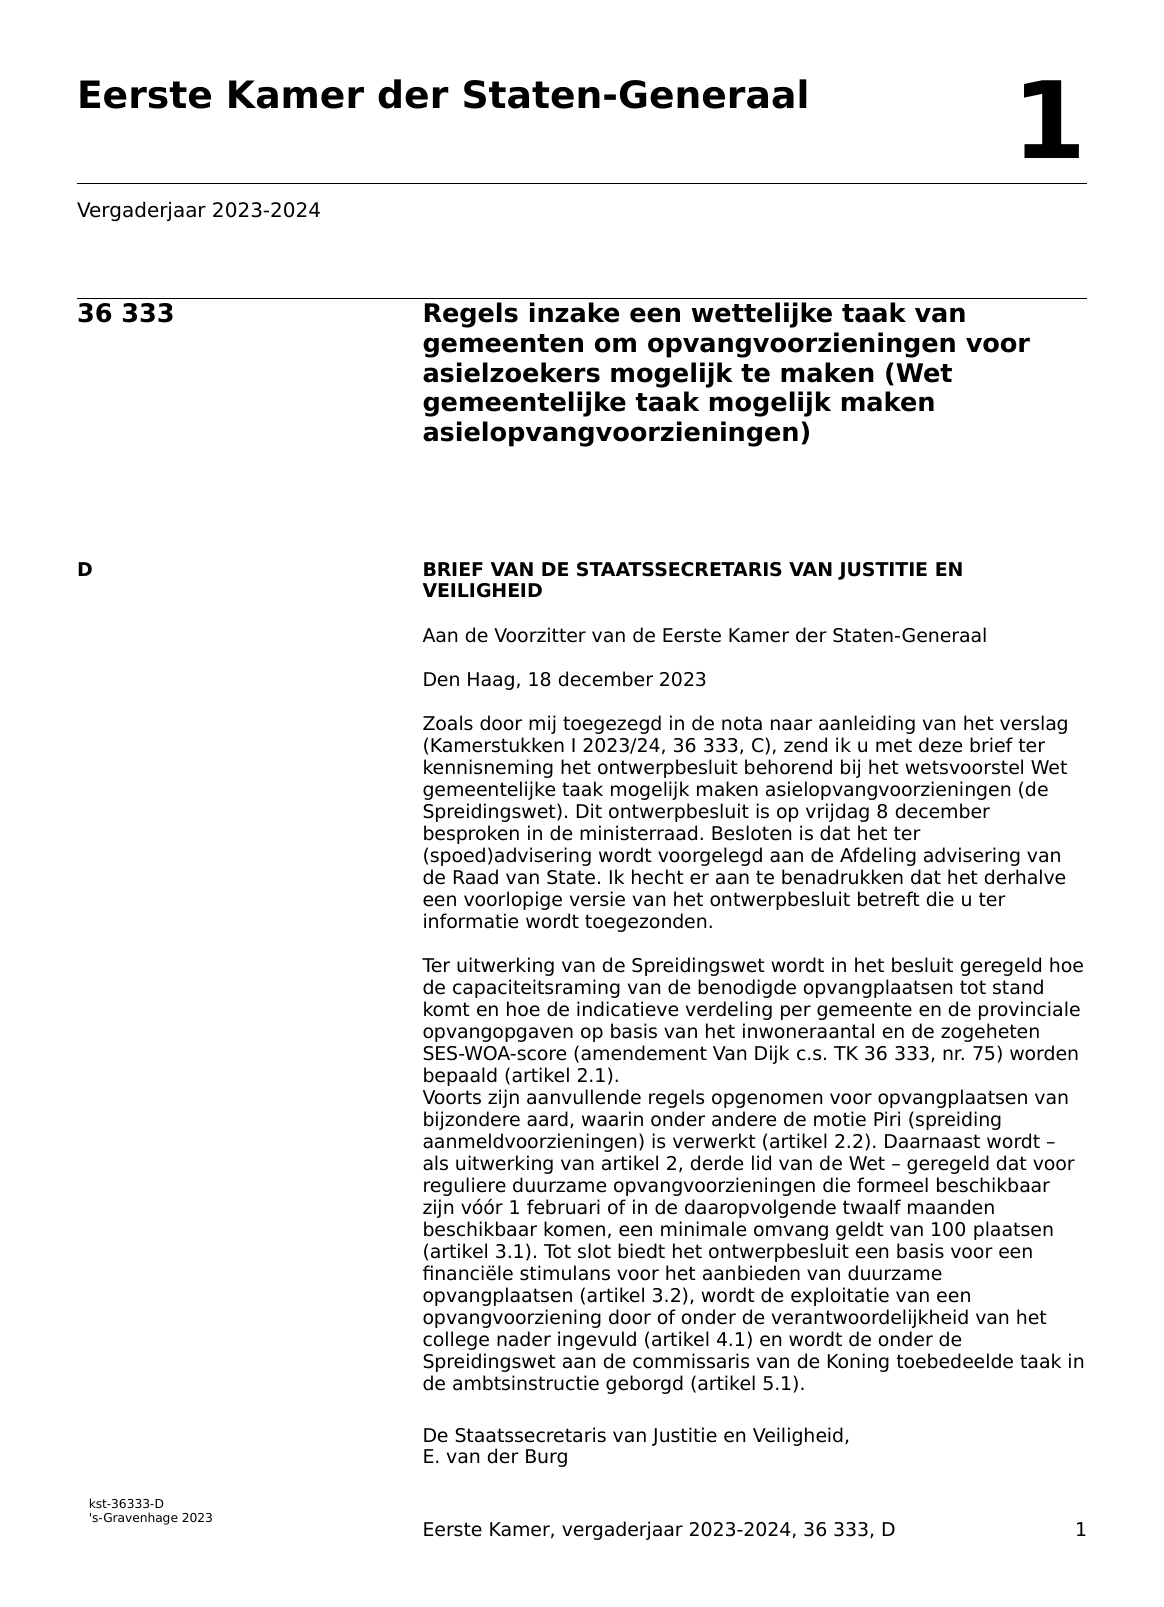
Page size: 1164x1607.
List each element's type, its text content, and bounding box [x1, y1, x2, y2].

text Zoals door mij toegezegd in de nota naar aanleiding van het verslag (Kamerstukken I 2023/24, 36 333, C), zend ik u met deze brief ter kennisneming het ontwerpbesluit behorend bij het wetsvoorstel Wet gemeentelijke taak mogelijk maken asielopvangvoorzieningen (de Spreidingswet). Dit ontwerpbesluit is op vrijdag 8 december besproken in de ministerraad. Besloten is dat het ter (spoed)advisering wordt voorgelegd aan de Afdeling advisering van de Raad van State. Ik hecht er aan te benadrukken dat het derhalve een voorlopige versie van het ontwerpbesluit betreft die u ter informatie wordt toegezonden. [422, 713, 1087, 933]
table_cell Vergaderjaar 2023-2024 [77, 184, 1087, 298]
text Aan de Voorzitter van de Eerste Kamer der Staten-Generaal [422, 624, 1087, 647]
subtitle D BRIEF VAN DE STAATSSECRETARIS VAN JUSTITIE EN VEILIGHEID [77, 558, 1087, 602]
subtitle 36 333 Regels inzake een wettelijke taak van gemeenten om opvangvoorzieningen voor asielzoekers mogelijk te maken (Wet gemeentelijke taak mogelijk maken asielopvangvoorzieningen) [77, 299, 1087, 447]
text kst-36333-D [88, 1497, 323, 1511]
text Ter uitwerking van de Spreidingswet wordt in het besluit geregeld hoe de capaciteitsraming van de benodigde opvangplaatsen tot stand komt en hoe de indicatieve verdeling per gemeente en de provinciale opvangopgaven op basis van het inwoneraantal en de zogeheten SES-WOA-score (amendement Van Dijk c.s. TK 36 333, nr. 75) worden bepaald (artikel 2.1). [422, 955, 1087, 1087]
text Den Haag, 18 december 2023 [422, 669, 1087, 691]
table_header 1 [886, 59, 1087, 183]
text 's-Gravenhage 2023 [88, 1511, 323, 1525]
table_header Eerste Kamer der Staten-Generaal [77, 59, 886, 183]
text De Staatssecretaris van Justitie en Veiligheid, E. van der Burg [422, 1424, 1087, 1468]
text Voorts zijn aanvullende regels opgenomen voor opvangplaatsen van bijzondere aard, waarin onder andere de motie Piri (spreiding aanmeldvoorzieningen) is verwerkt (artikel 2.2). Daarnaast wordt – als uitwerking van artikel 2, derde lid van de Wet – geregeld dat voor reguliere duurzame opvangvoorzieningen die formeel beschikbaar zijn vóór 1 februari of in de daaropvolgende twaalf maanden beschikbaar komen, een minimale omvang geldt van 100 plaatsen (artikel 3.1). Tot slot biedt het ontwerpbesluit een basis voor een financiële stimulans voor het aanbieden van duurzame opvangplaatsen (artikel 3.2), wordt de exploitatie van een opvangvoorziening door of onder de verantwoordelijkheid van het college nader ingevuld (artikel 4.1) en wordt de onder de Spreidingswet aan de commissaris van de Koning toebedeelde taak in de ambtsinstructie geborgd (artikel 5.1). [422, 1087, 1087, 1394]
